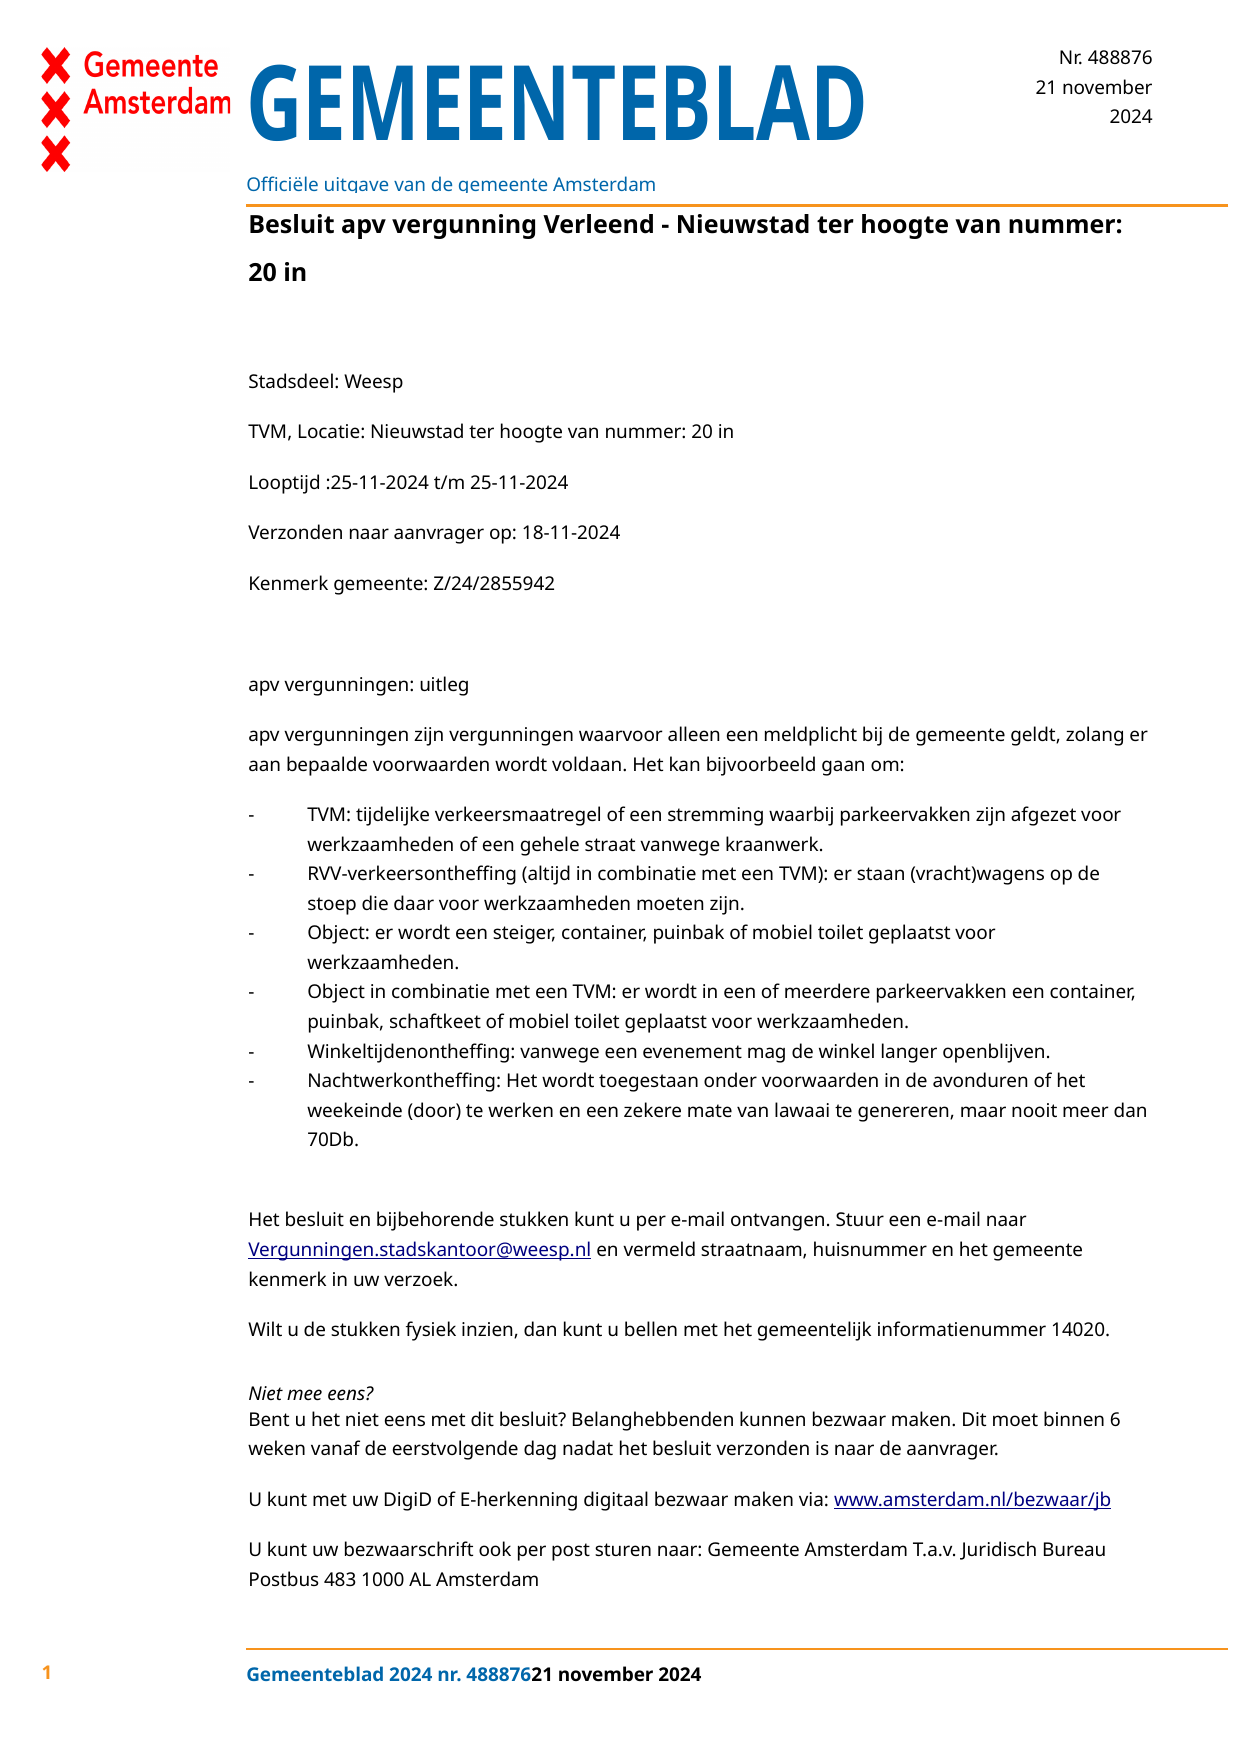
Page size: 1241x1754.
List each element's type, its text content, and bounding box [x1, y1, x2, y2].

text apv vergunningen: uitleg [248, 671, 1152, 697]
list Nachtwerkontheffing: Het wordt toegestaan onder voorwaarden in de avonduren of het weekeinde (door) te werken en een zekere mate van lawaai te genereren, maar nooit meer dan 70Db. [248, 1067, 1152, 1152]
text Wilt u de stukken fysiek inzien, dan kunt u bellen met het gemeentelijk informatienummer 14020. [248, 1316, 1152, 1342]
text Bent u het niet eens met dit besluit? Belanghebbenden kunnen bezwaar maken. Dit moet binnen 6 weken vanaf de eerstvolgende dag nadat het besluit verzonden is naar de aanvrager. [248, 1406, 1152, 1461]
list TVM: tijdelijke verkeersmaatregel of een stremming waarbij parkeervakken zijn afgezet voor werkzaamheden of een gehele straat vanwege kraanwerk. [248, 801, 1152, 857]
list Object in combinatie met een TVM: er wordt in een of meerdere parkeervakken een container, puinbak, schaftkeet of mobiel toilet geplaatst voor werkzaamheden. [248, 979, 1152, 1034]
text Kenmerk gemeente: Z/24/2855942 [248, 570, 1152, 596]
picture [41, 47, 231, 172]
text Niet mee eens? [248, 1380, 1152, 1406]
text Het besluit en bijbehorende stukken kunt u per e-mail ontvangen. Stuur een e-mail naar Vergunningen.stadskantoor@weesp.nl en vermeld straatnaam, huisnummer en het gemeente kenmerk in uw verzoek. [248, 1207, 1152, 1292]
text Besluit apv vergunning Verleend - Nieuwstad ter hoogte van nummer: 20 in [248, 207, 1152, 288]
text U kunt uw bezwaarschrift ook per post sturen naar: Gemeente Amsterdam T.a.v. Juridisch Bureau Postbus 483 1000 AL Amsterdam [248, 1536, 1152, 1592]
list RVV-verkeersontheffing (altijd in combinatie met een TVM): er staan (vracht)wagens op de stoep die daar voor werkzaamheden moeten zijn. [248, 860, 1152, 916]
text Looptijd :25-11-2024 t/m 25-11-2024 [248, 469, 1152, 495]
text Stadsdeel: Weesp [248, 368, 1152, 394]
list Object: er wordt een steiger, container, puinbak of mobiel toilet geplaatst voor werkzaamheden. [248, 919, 1152, 975]
text TVM, Locatie: Nieuwstad ter hoogte van nummer: 20 in [248, 419, 1152, 444]
text Verzonden naar aanvrager op: 18-11-2024 [248, 519, 1152, 545]
text U kunt met uw DigiD of E-herkenning digitaal bezwaar maken via: www.amsterdam.nl/bezwaar/jb [248, 1486, 1152, 1512]
list Winkeltijdenontheffing: vanwege een evenement mag de winkel langer openblijven. [248, 1038, 1152, 1064]
text apv vergunningen zijn vergunningen waarvoor alleen een meldplicht bij de gemeente geldt, zolang er aan bepaalde voorwaarden wordt voldaan. Het kan bijvoorbeeld gaan om: [248, 721, 1152, 777]
